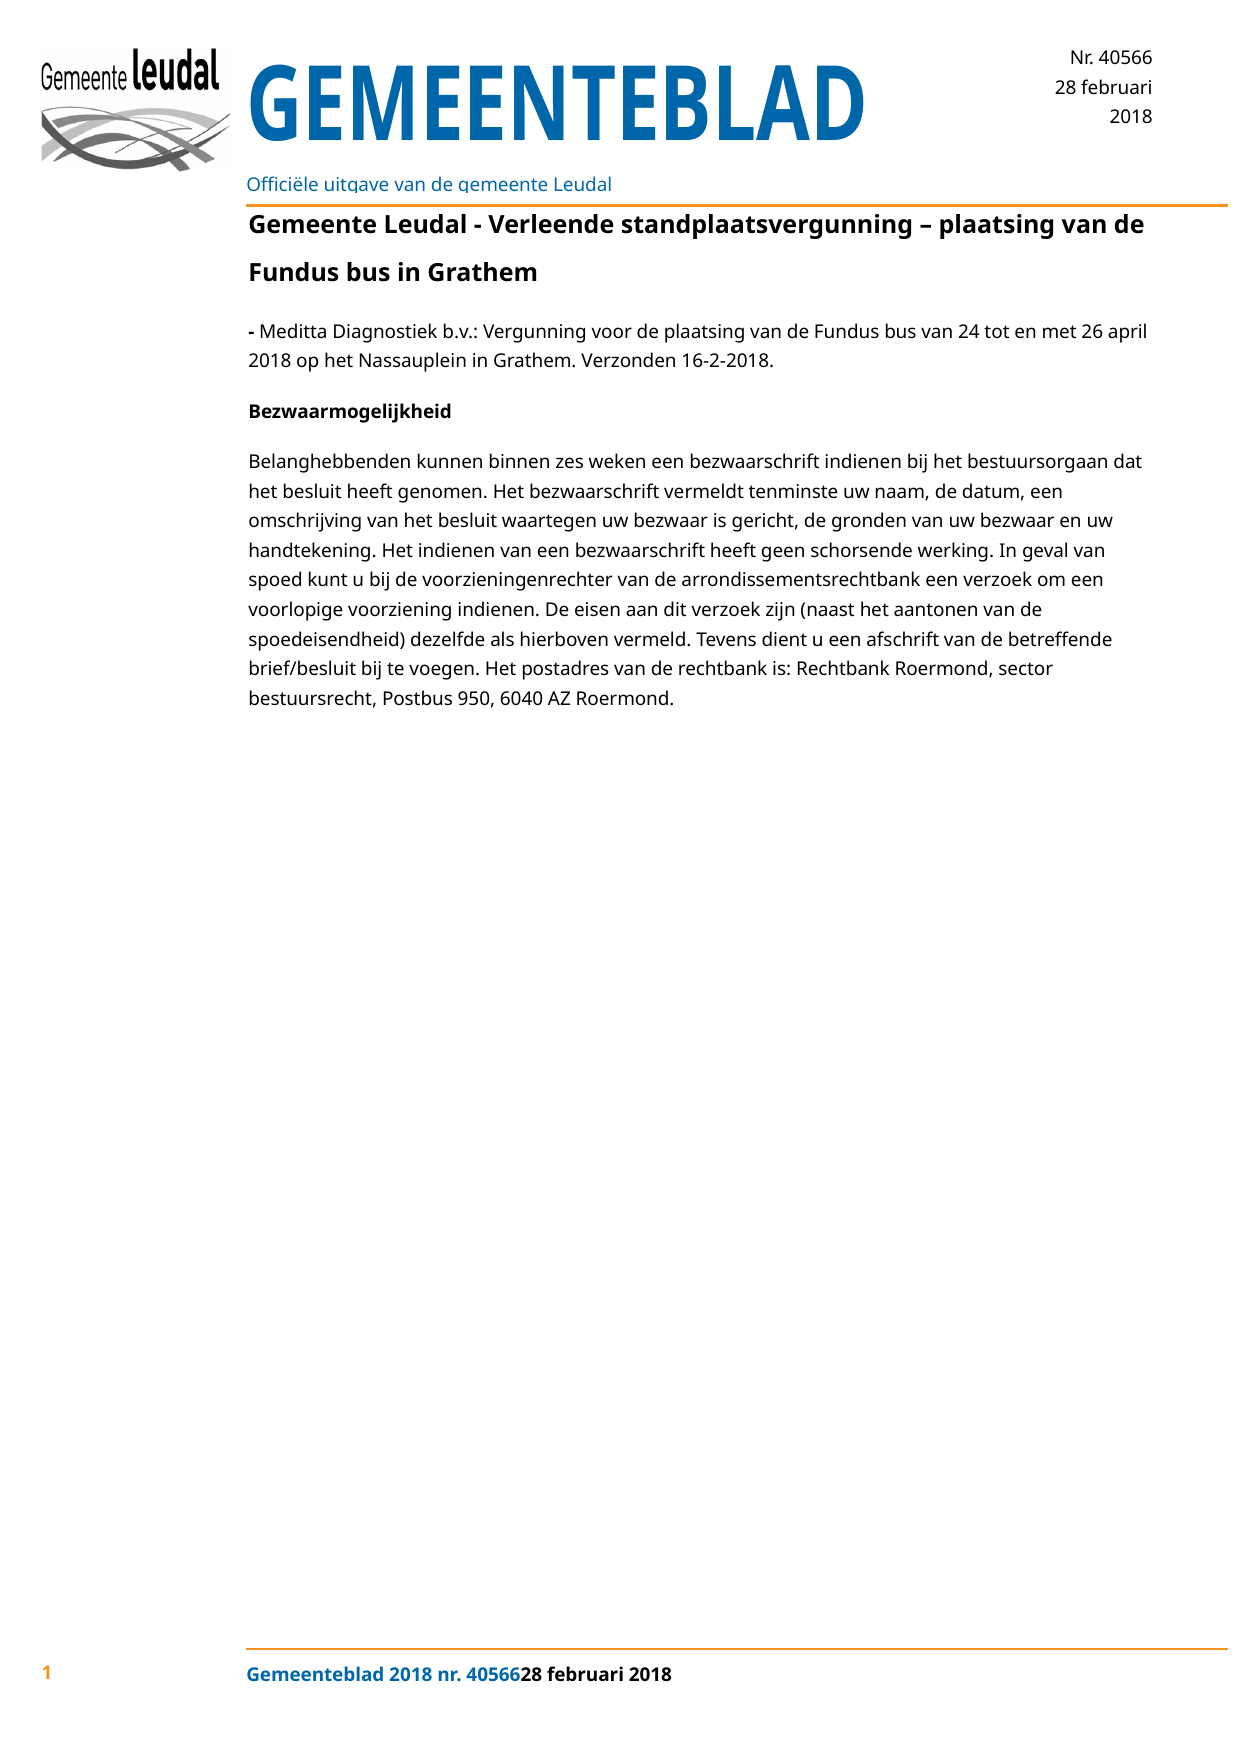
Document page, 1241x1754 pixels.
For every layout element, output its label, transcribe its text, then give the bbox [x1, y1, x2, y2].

text - Meditta Diagnostiek b.v.: Vergunning voor de plaatsing van de Fundus bus van 24 tot en met 26 april 2018 op het Nassauplein in Grathem. Verzonden 16-2-2018. [248, 318, 1152, 373]
text Gemeente Leudal - Verleende standplaatsvergunning – plaatsing van de Fundus bus in Grathem [248, 207, 1152, 288]
picture [41, 47, 231, 172]
text Bezwaarmogelijkheid [248, 398, 1152, 424]
text Belanghebbenden kunnen binnen zes weken een bezwaarschrift indienen bij het bestuursorgaan dat het besluit heeft genomen. Het bezwaarschrift vermeldt tenminste uw naam, de datum, een omschrijving van het besluit waartegen uw bezwaar is gericht, de gronden van uw bezwaar en uw handtekening. Het indienen van een bezwaarschrift heeft geen schorsende werking. In geval van spoed kunt u bij de voorzieningenrechter van de arrondissementsrechtbank een verzoek om een voorlopige voorziening indienen. De eisen aan dit verzoek zijn (naast het aantonen van de spoedeisendheid) dezelfde als hierboven vermeld. Tevens dient u een afschrift van de betreffende brief/besluit bij te voegen. Het postadres van de rechtbank is: Rechtbank Roermond, sector bestuursrecht, Postbus 950, 6040 AZ Roermond. [248, 448, 1152, 711]
